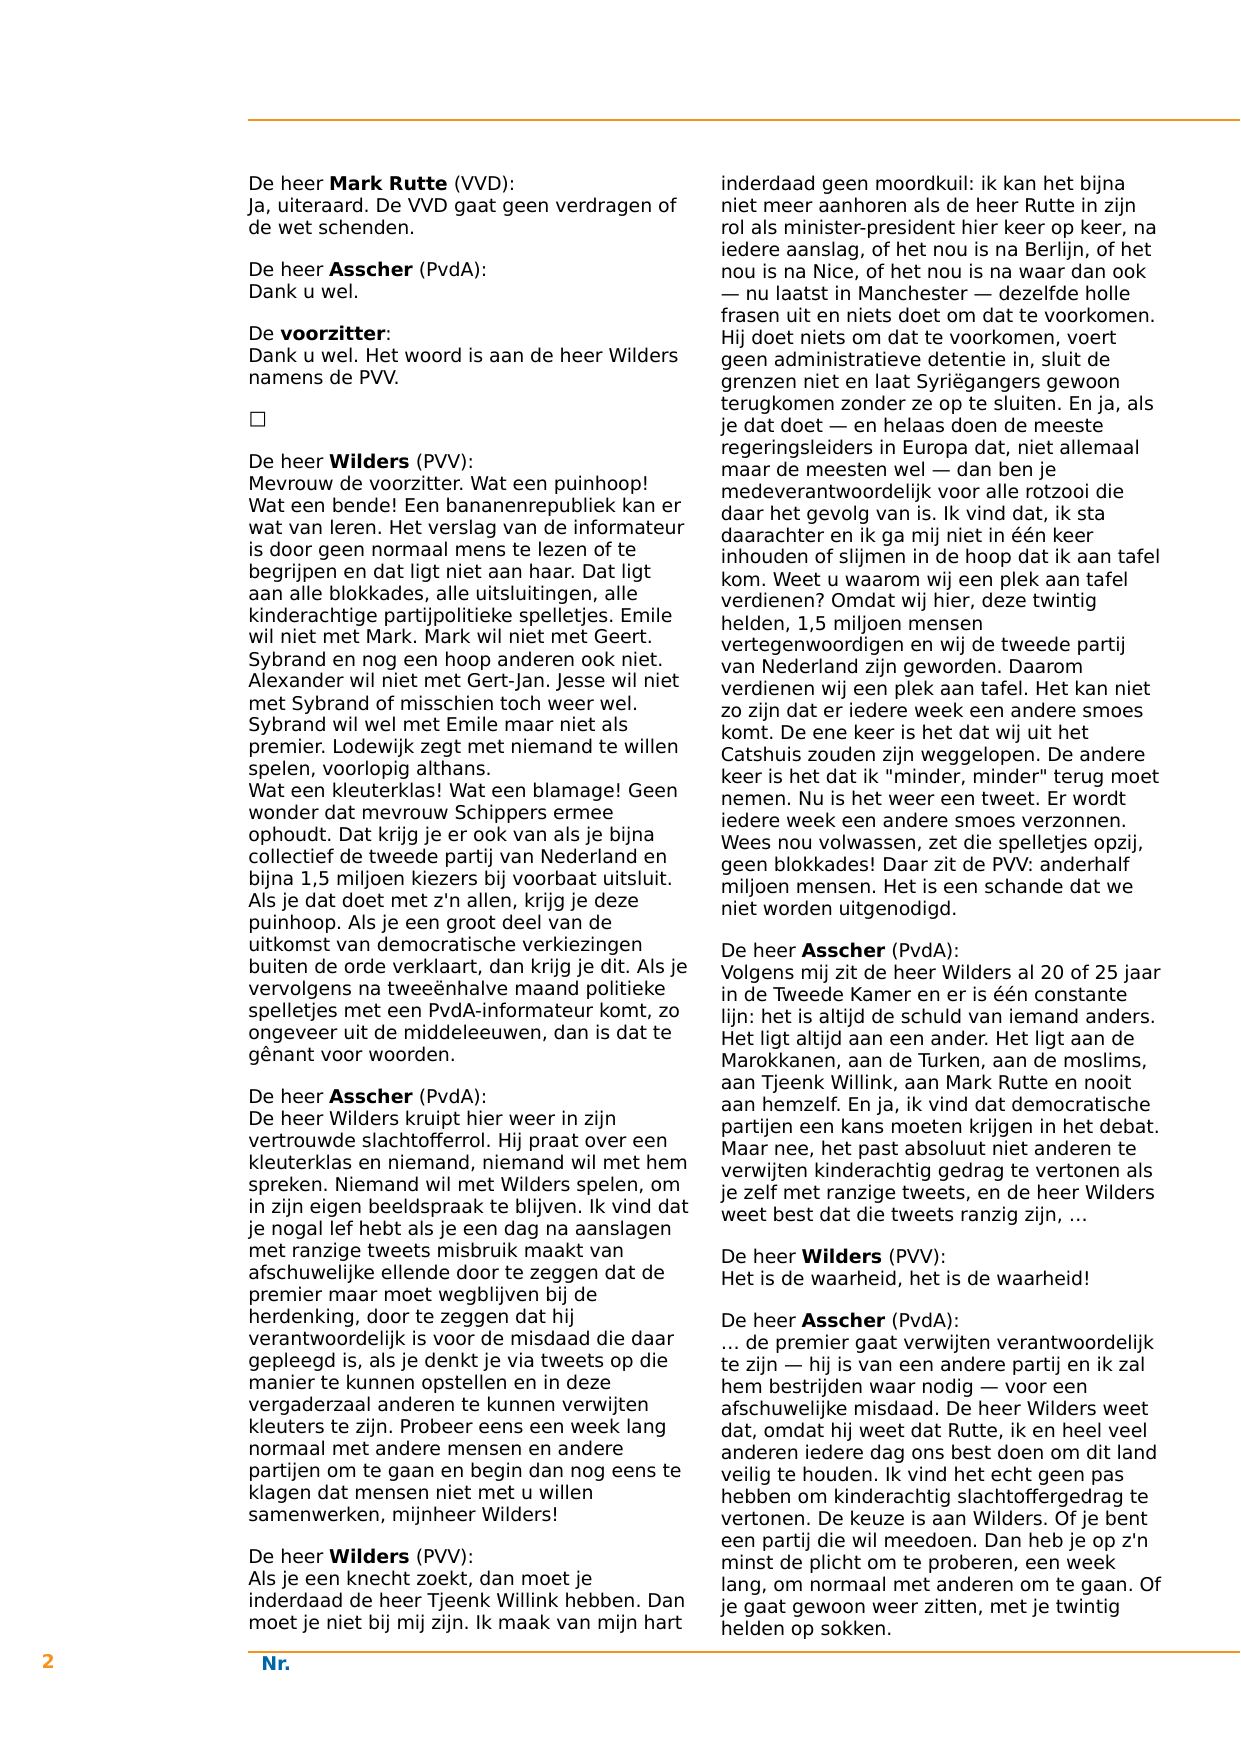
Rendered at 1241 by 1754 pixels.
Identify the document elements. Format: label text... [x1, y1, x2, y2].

text Dank u wel. [248, 281, 691, 303]
text De heer Mark Rutte (VVD): [248, 173, 691, 195]
text De heer Wilders kruipt hier weer in zijn vertrouwde slachtofferrol. Hij praat over een kleuterklas en niemand, niemand wil met hem spreken. Niemand wil met Wilders spelen, om in zijn eigen beeldspraak te blijven. Ik vind dat je nogal lef hebt als je een dag na aanslagen met ranzige tweets misbruik maakt van afschuwelijke ellende door te zeggen dat de premier maar moet wegblijven bij de herdenking, door te zeggen dat hij verantwoordelijk is voor de misdaad die daar gepleegd is, als je denkt je via tweets op die manier te kunnen opstellen en in deze vergaderzaal anderen te kunnen verwijten kleuters te zijn. Probeer eens een week lang normaal met andere mensen en andere partijen om te gaan en begin dan nog eens te klagen dat mensen niet met u willen samenwerken, mijnheer Wilders! [248, 1108, 691, 1526]
text Dank u wel. Het woord is aan de heer Wilders namens de PVV. [248, 345, 691, 389]
text inderdaad geen moordkuil: ik kan het bijna niet meer aanhoren als de heer Rutte in zijn rol als minister-president hier keer op keer, na iedere aanslag, of het nou is na Berlijn, of het nou is na Nice, of het nou is na waar dan ook — nu laatst in Manchester — dezelfde holle frasen uit en niets doet om dat te voorkomen. Hij doet niets om dat te voorkomen, voert geen administratieve detentie in, sluit de grenzen niet en laat Syriëgangers gewoon terugkomen zonder ze op te sluiten. En ja, als je dat doet — en helaas doen de meeste regeringsleiders in Europa dat, niet allemaal maar de meesten wel — dan ben je medeverantwoordelijk voor alle rotzooi die daar het gevolg van is. Ik vind dat, ik sta daarachter en ik ga mij niet in één keer inhouden of slijmen in de hoop dat ik aan tafel kom. Weet u waarom wij een plek aan tafel verdienen? Omdat wij hier, deze twintig helden, 1,5 miljoen mensen vertegenwoordigen en wij de tweede partij van Nederland zijn geworden. Daarom verdienen wij een plek aan tafel. Het kan niet zo zijn dat er iedere week een andere smoes komt. De ene keer is het dat wij uit het Catshuis zouden zijn weggelopen. De andere keer is het dat ik "minder, minder" terug moet nemen. Nu is het weer een tweet. Er wordt iedere week een andere smoes verzonnen. Wees nou volwassen, zet die spelletjes opzij, geen blokkades! Daar zit de PVV: anderhalf miljoen mensen. Het is een schande dat we niet worden uitgenodigd. [721, 173, 1163, 920]
text De heer Asscher (PvdA): [248, 259, 691, 281]
text De heer Wilders (PVV): [248, 451, 691, 473]
text Het is de waarheid, het is de waarheid! [721, 1268, 1163, 1290]
text De heer Asscher (PvdA): [721, 1310, 1163, 1332]
text ⬜ [248, 409, 691, 431]
text De heer Asscher (PvdA): [721, 940, 1163, 962]
text De heer Wilders (PVV): [248, 1546, 691, 1568]
text De voorzitter: [248, 323, 691, 345]
text Volgens mij zit de heer Wilders al 20 of 25 jaar in de Tweede Kamer en er is één constante lijn: het is altijd de schuld van iemand anders. Het ligt altijd aan een ander. Het ligt aan de Marokkanen, aan de Turken, aan de moslims, aan Tjeenk Willink, aan Mark Rutte en nooit aan hemzelf. En ja, ik vind dat democratische partijen een kans moeten krijgen in het debat. Maar nee, het past absoluut niet anderen te verwijten kinderachtig gedrag te vertonen als je zelf met ranzige tweets, en de heer Wilders weet best dat die tweets ranzig zijn, … [721, 962, 1163, 1226]
text … de premier gaat verwijten verantwoordelijk te zijn — hij is van een andere partij en ik zal hem bestrijden waar nodig — voor een afschuwelijke misdaad. De heer Wilders weet dat, omdat hij weet dat Rutte, ik en heel veel anderen iedere dag ons best doen om dit land veilig te houden. Ik vind het echt geen pas hebben om kinderachtig slachtoffergedrag te vertonen. De keuze is aan Wilders. Of je bent een partij die wil meedoen. Dan heb je op z'n minst de plicht om te proberen, een week lang, om normaal met anderen om te gaan. Of je gaat gewoon weer zitten, met je twintig helden op sokken. [721, 1332, 1163, 1639]
text Mevrouw de voorzitter. Wat een puinhoop! Wat een bende! Een bananenrepubliek kan er wat van leren. Het verslag van de informateur is door geen normaal mens te lezen of te begrijpen en dat ligt niet aan haar. Dat ligt aan alle blokkades, alle uitsluitingen, alle kinderachtige partijpolitieke spelletjes. Emile wil niet met Mark. Mark wil niet met Geert. Sybrand en nog een hoop anderen ook niet. Alexander wil niet met Gert-Jan. Jesse wil niet met Sybrand of misschien toch weer wel. Sybrand wil wel met Emile maar niet als premier. Lodewijk zegt met niemand te willen spelen, voorlopig althans. [248, 473, 691, 780]
text Wat een kleuterklas! Wat een blamage! Geen wonder dat mevrouw Schippers ermee ophoudt. Dat krijg je er ook van als je bijna collectief de tweede partij van Nederland en bijna 1,5 miljoen kiezers bij voorbaat uitsluit. Als je dat doet met z'n allen, krijg je deze puinhoop. Als je een groot deel van de uitkomst van democratische verkiezingen buiten de orde verklaart, dan krijg je dit. Als je vervolgens na tweeënhalve maand politieke spelletjes met een PvdA-informateur komt, zo ongeveer uit de middeleeuwen, dan is dat te gênant voor woorden. [248, 780, 691, 1066]
text De heer Asscher (PvdA): [248, 1086, 691, 1108]
text Ja, uiteraard. De VVD gaat geen verdragen of de wet schenden. [248, 195, 691, 239]
text De heer Wilders (PVV): [721, 1246, 1163, 1268]
text Als je een knecht zoekt, dan moet je inderdaad de heer Tjeenk Willink hebben. Dan moet je niet bij mij zijn. Ik maak van mijn hart [248, 1568, 691, 1633]
